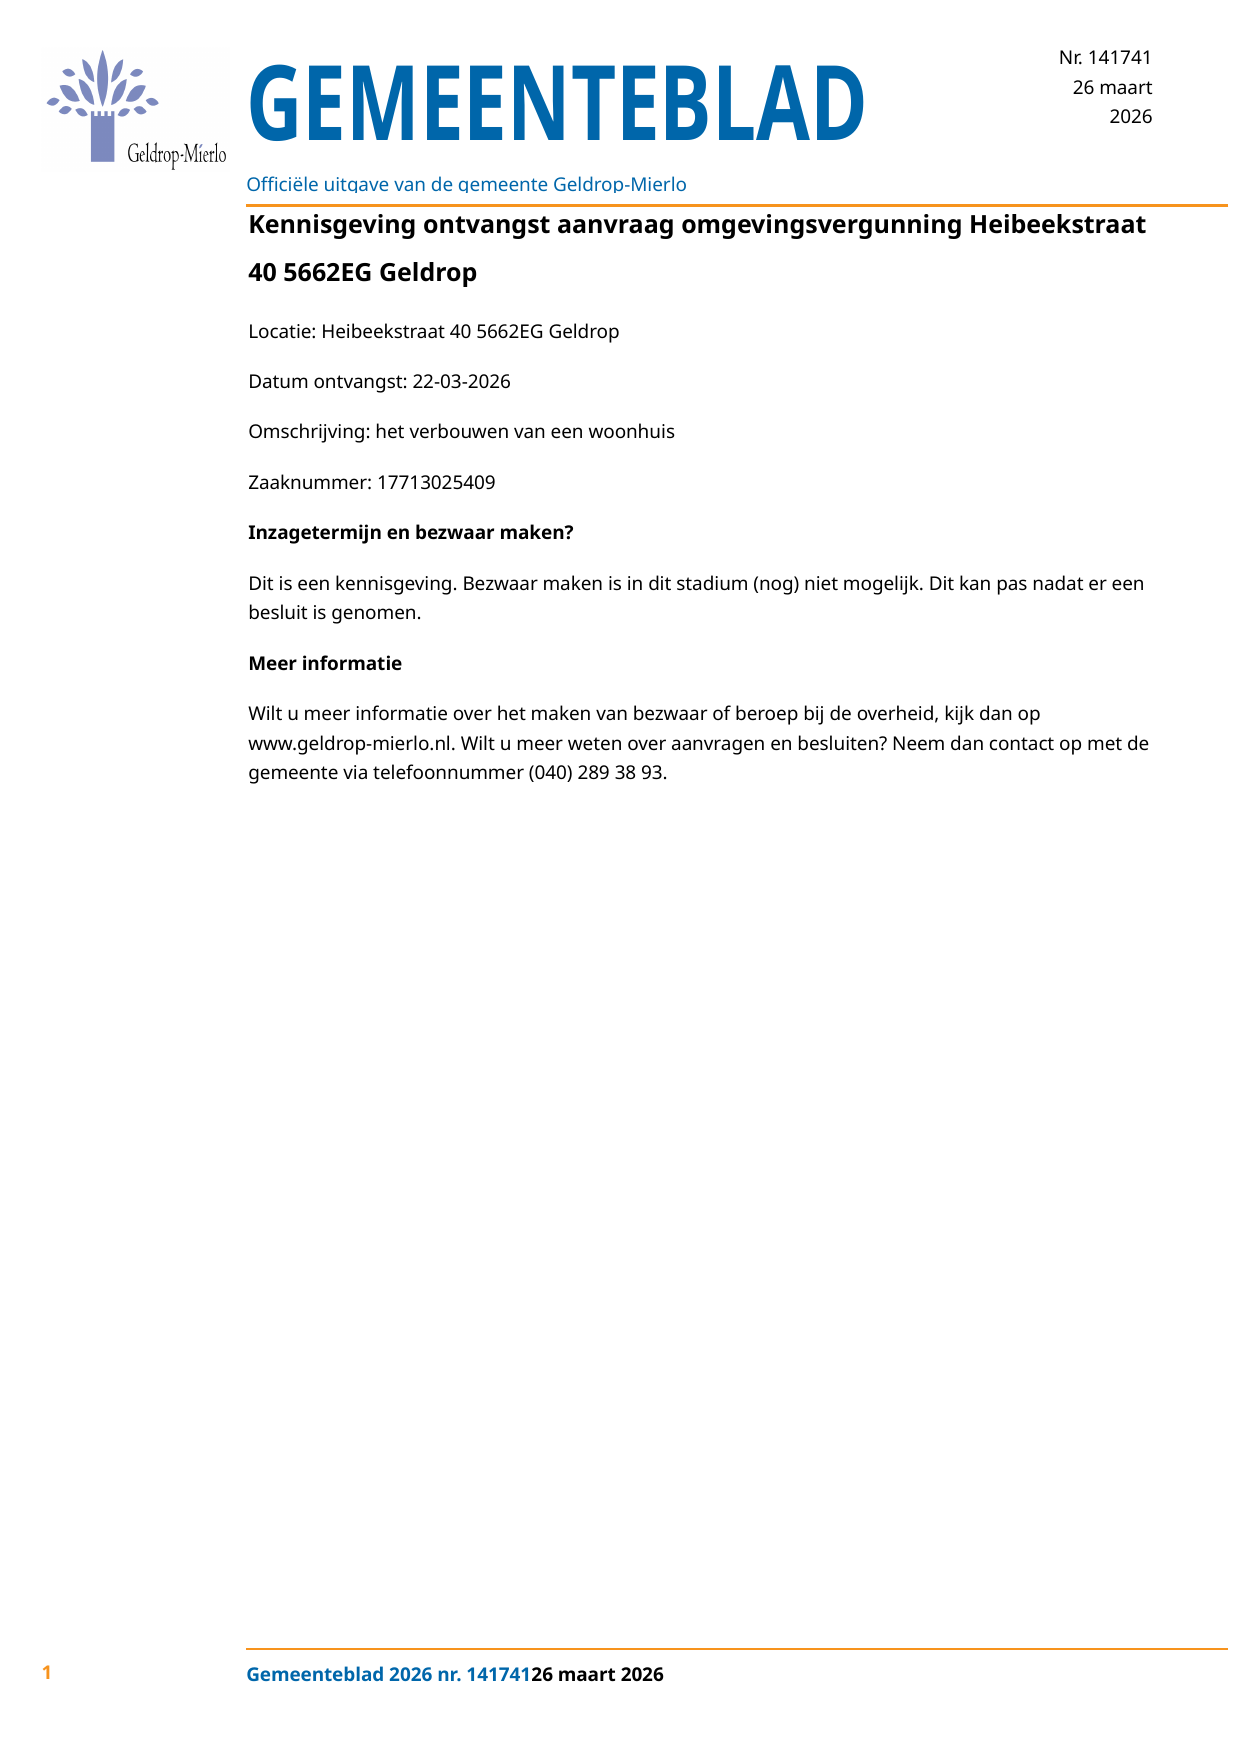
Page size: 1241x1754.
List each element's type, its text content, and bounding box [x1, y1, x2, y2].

text Inzagetermijn en bezwaar maken? [248, 519, 1152, 545]
text Locatie: Heibeekstraat 40 5662EG Geldrop [248, 318, 1152, 344]
text Kennisgeving ontvangst aanvraag omgevingsvergunning Heibeekstraat 40 5662EG Geldrop [248, 207, 1152, 288]
text Omschrijving: het verbouwen van een woonhuis [248, 419, 1152, 444]
text Meer informatie [248, 650, 1152, 676]
text Zaaknummer: 17713025409 [248, 469, 1152, 495]
picture [41, 47, 231, 172]
text Datum ontvangst: 22-03-2026 [248, 368, 1152, 394]
text Dit is een kennisgeving. Bezwaar maken is in dit stadium (nog) niet mogelijk. Dit kan pas nadat er een besluit is genomen. [248, 570, 1152, 625]
text Wilt u meer informatie over het maken van bezwaar of beroep bij de overheid, kijk dan op www.geldrop-mierlo.nl. Wilt u meer weten over aanvragen en besluiten? Neem dan contact op met de gemeente via telefoonnummer (040) 289 38 93. [248, 700, 1152, 785]
